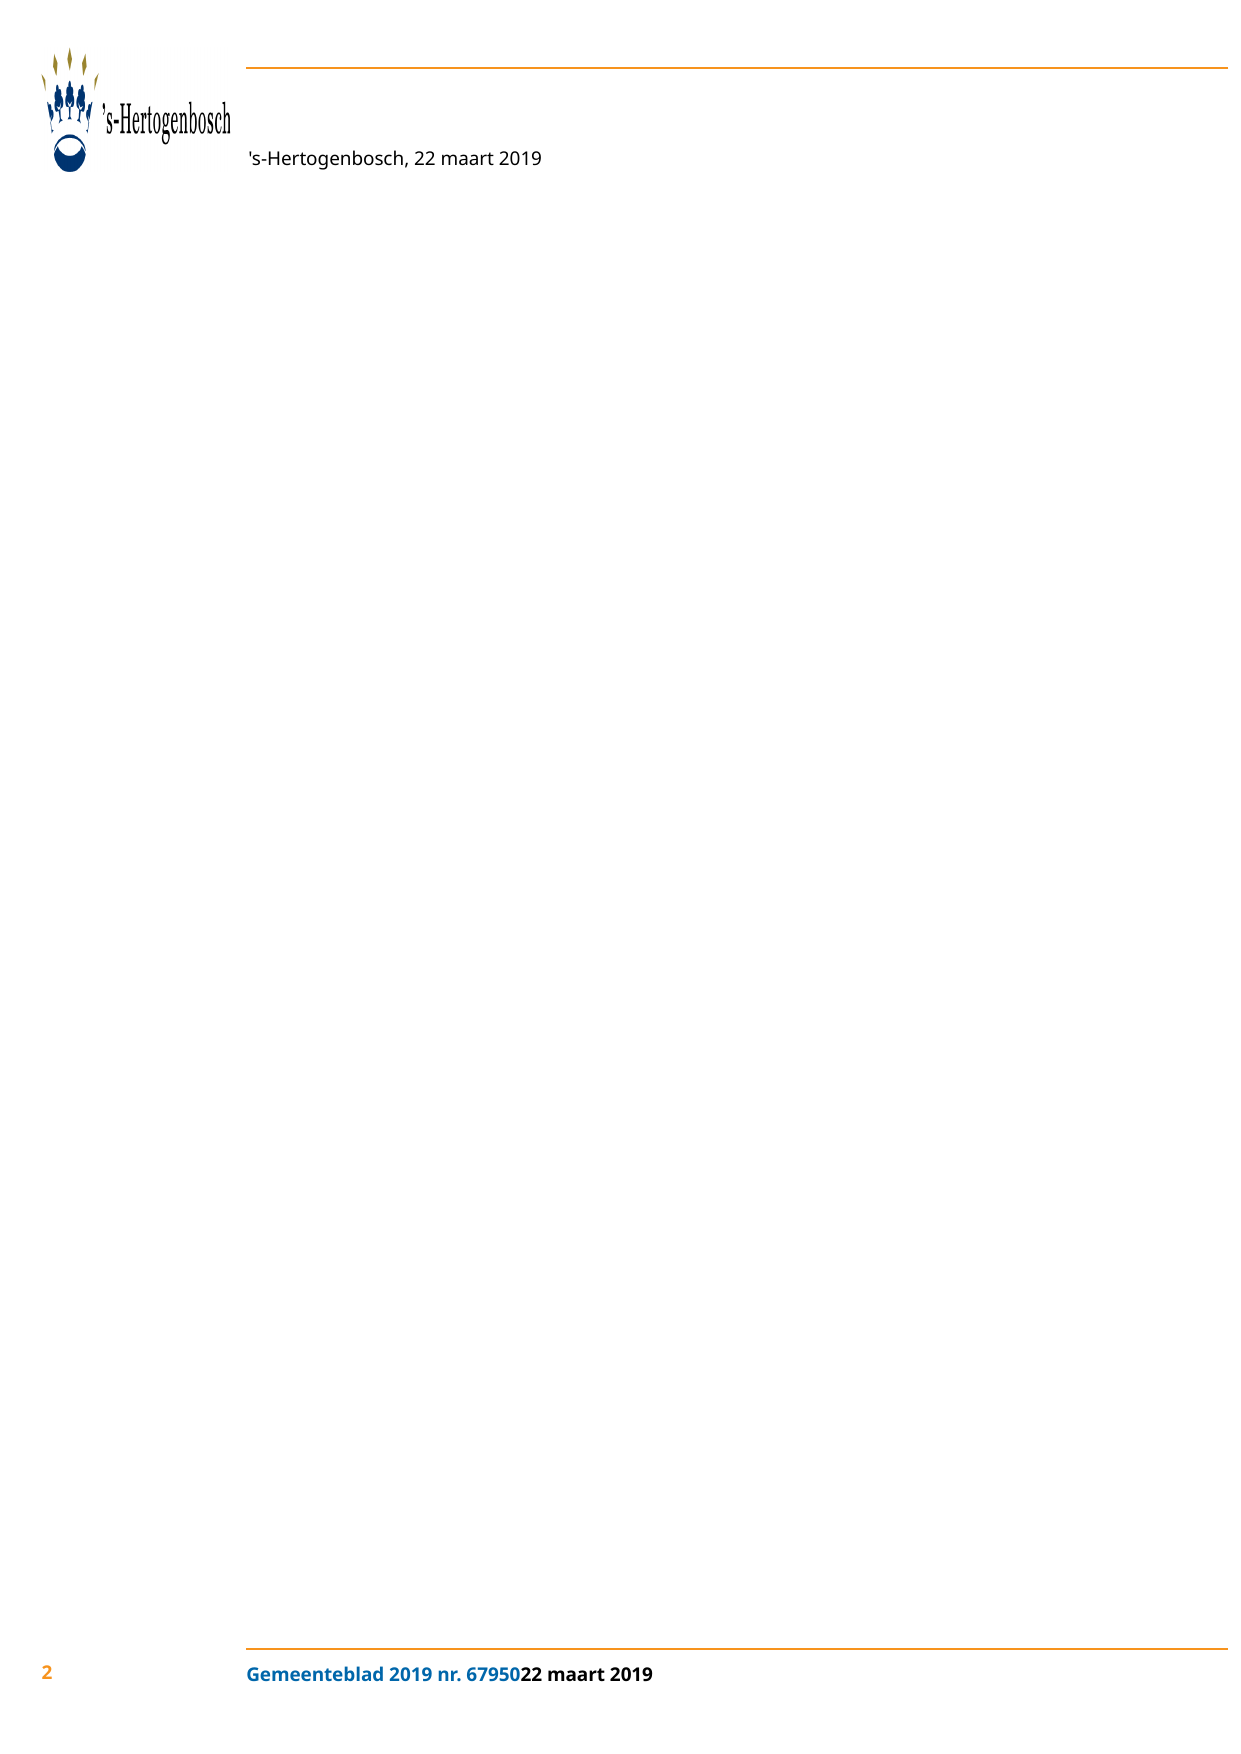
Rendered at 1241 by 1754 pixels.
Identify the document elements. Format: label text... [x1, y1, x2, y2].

picture [41, 47, 231, 172]
text 's-Hertogenbosch, 22 maart 2019 [248, 145, 1152, 171]
